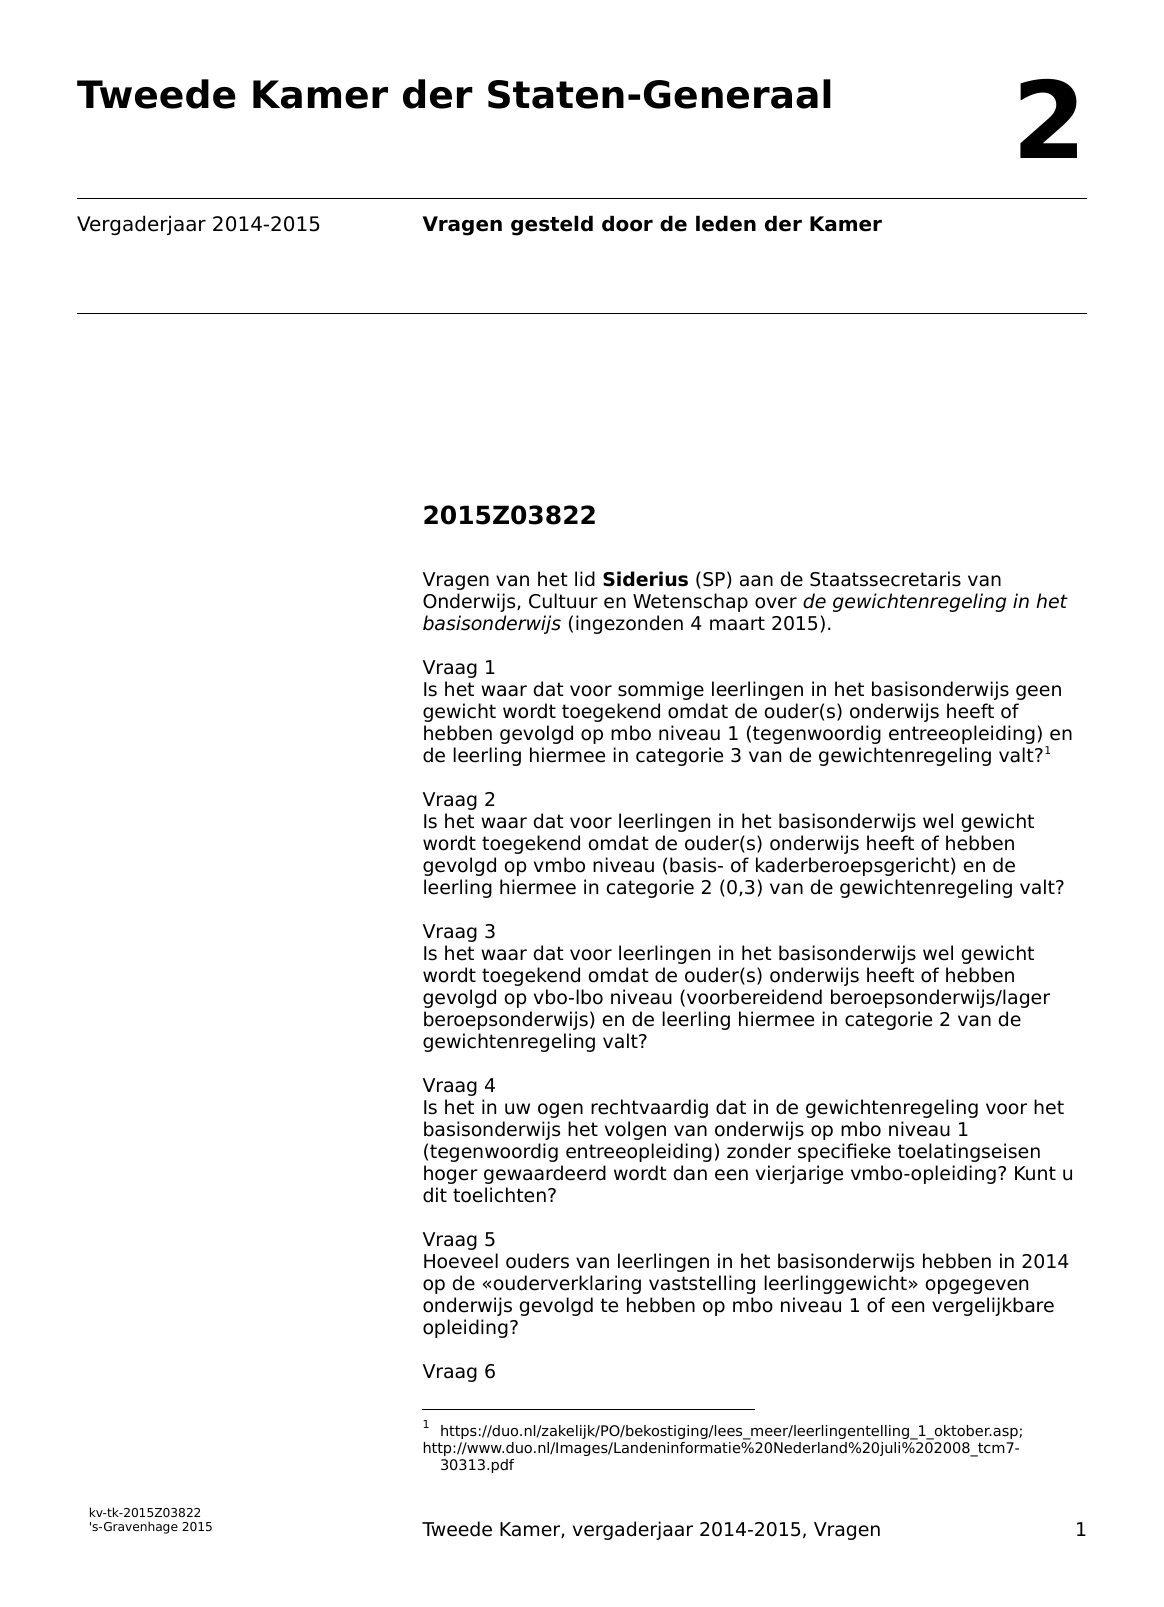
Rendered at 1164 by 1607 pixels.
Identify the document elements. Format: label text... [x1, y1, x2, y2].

text Vraag 4 [422, 1075, 1087, 1097]
text 2015Z03822 [422, 501, 1087, 531]
table_cell Vergaderjaar 2014-2015 [77, 199, 422, 313]
text Is het waar dat voor sommige leerlingen in het basisonderwijs geen gewicht wordt toegekend omdat de ouder(s) onderwijs heeft of hebben gevolgd op mbo niveau 1 (tegenwoordig entreeopleiding) en de leerling hiermee in categorie 3 van de gewichtenregeling valt? [422, 679, 1087, 767]
text Is het waar dat voor leerlingen in het basisonderwijs wel gewicht wordt toegekend omdat de ouder(s) onderwijs heeft of hebben gevolgd op vbo-lbo niveau (voorbereidend beroepsonderwijs/lager beroepsonderwijs) en de leerling hiermee in categorie 2 van de gewichtenregeling valt? [422, 943, 1087, 1053]
text Vraag 2 [422, 789, 1087, 811]
text Vraag 6 [422, 1361, 1087, 1383]
text Vraag 5 [422, 1229, 1087, 1251]
text Vraag 1 [422, 657, 1087, 679]
table_header Tweede Kamer der Staten-Generaal [77, 59, 886, 198]
table_header 2 [886, 59, 1087, 198]
text Vraag 3 [422, 921, 1087, 943]
text 's-Gravenhage 2015 [88, 1520, 323, 1534]
text Hoeveel ouders van leerlingen in het basisonderwijs hebben in 2014 op de «ouderverklaring vaststelling leerlinggewicht» opgegeven onderwijs gevolgd te hebben op mbo niveau 1 of een vergelijkbare opleiding? [422, 1251, 1087, 1339]
text https://duo.nl/zakelijk/PO/bekostiging/lees_meer/leerlingentelling_1_oktober.asp; [422, 1418, 1087, 1441]
text Is het waar dat voor leerlingen in het basisonderwijs wel gewicht wordt toegekend omdat de ouder(s) onderwijs heeft of hebben gevolgd op vmbo niveau (basis- of kaderberoepsgericht) en de leerling hiermee in categorie 2 (0,3) van de gewichtenregeling valt? [422, 811, 1087, 899]
text Vragen van het lid Siderius (SP) aan de Staatssecretaris van Onderwijs, Cultuur en Wetenschap over de gewichtenregeling in het basisonderwijs (ingezonden 4 maart 2015). [422, 569, 1087, 635]
text kv-tk-2015Z03822 [88, 1506, 323, 1520]
text Is het in uw ogen rechtvaardig dat in de gewichtenregeling voor het basisonderwijs het volgen van onderwijs op mbo niveau 1 (tegenwoordig entreeopleiding) zonder specifieke toelatingseisen hoger gewaardeerd wordt dan een vierjarige vmbo-opleiding? Kunt u dit toelichten? [422, 1097, 1087, 1207]
text http://www.duo.nl/Images/Landeninformatie%20Nederland%20juli%202008_tcm7-30313.pdf [422, 1441, 1087, 1474]
table_cell Vragen gesteld door de leden der Kamer [422, 199, 1087, 313]
